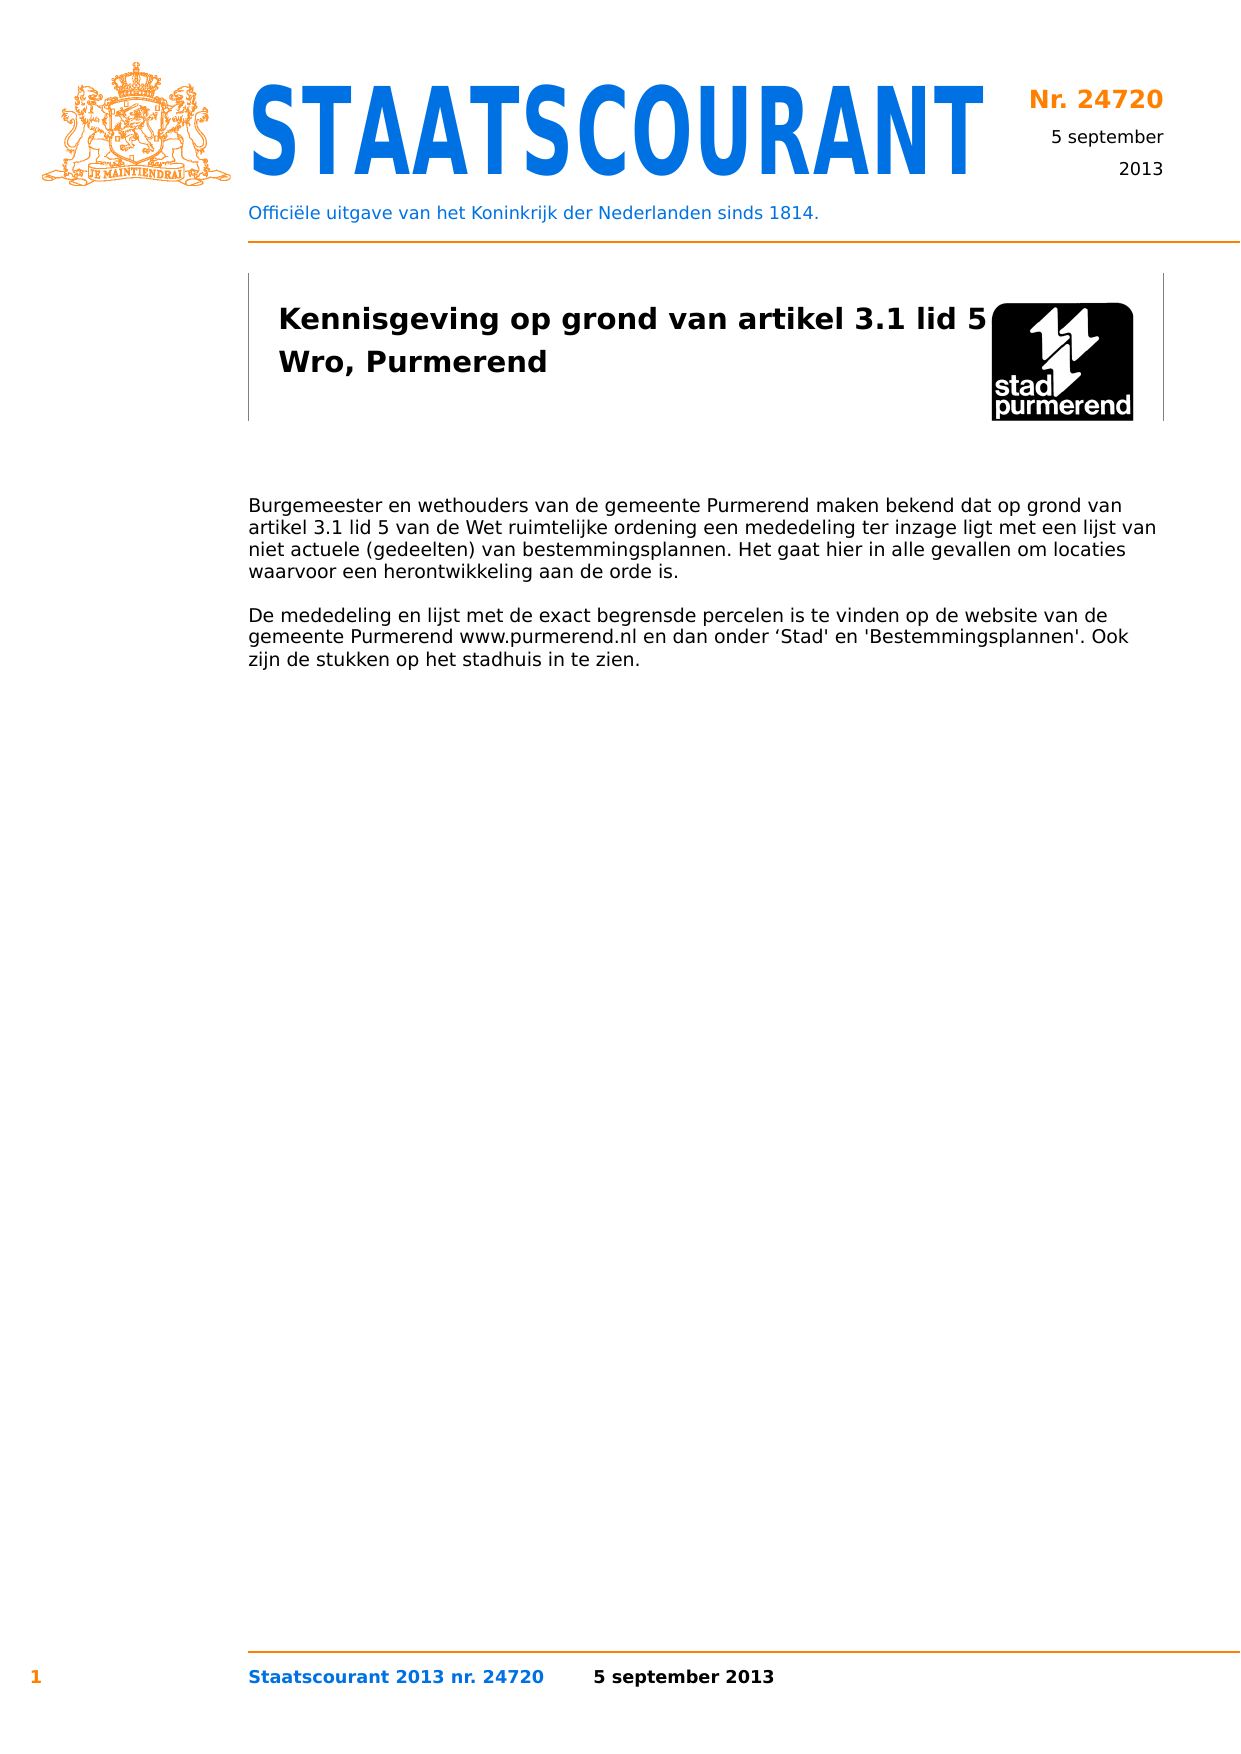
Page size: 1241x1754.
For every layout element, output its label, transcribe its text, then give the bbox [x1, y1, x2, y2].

table_cell 2013 [998, 153, 1240, 203]
picture [991, 302, 1134, 421]
table_header [25, 62, 248, 241]
table_header STAATSCOURANT [248, 62, 998, 203]
subtitle Kennisgeving op grond van artikel 3.1 lid 5 Wro, Purmerend [249, 273, 1163, 421]
table_cell Officiële uitgave van het Koninkrijk der Nederlanden sinds 1814. [248, 203, 1240, 241]
table_cell 5 september [998, 121, 1240, 153]
picture [41, 62, 231, 186]
table_header Nr. 24720 [998, 62, 1240, 121]
text De mededeling en lijst met de exact begrensde percelen is te vinden op de website van de gemeente Purmerend www.purmerend.nl en dan onder ‘Stad' en 'Bestemmingsplannen'. Ook zijn de stukken op het stadhuis in te zien. [248, 604, 1163, 670]
text Burgemeester en wethouders van de gemeente Purmerend maken bekend dat op grond van artikel 3.1 lid 5 van de Wet ruimtelijke ordening een mededeling ter inzage ligt met een lijst van niet actuele (gedeelten) van bestemmingsplannen. Het gaat hier in alle gevallen om locaties waarvoor een herontwikkeling aan de orde is. [248, 495, 1163, 583]
